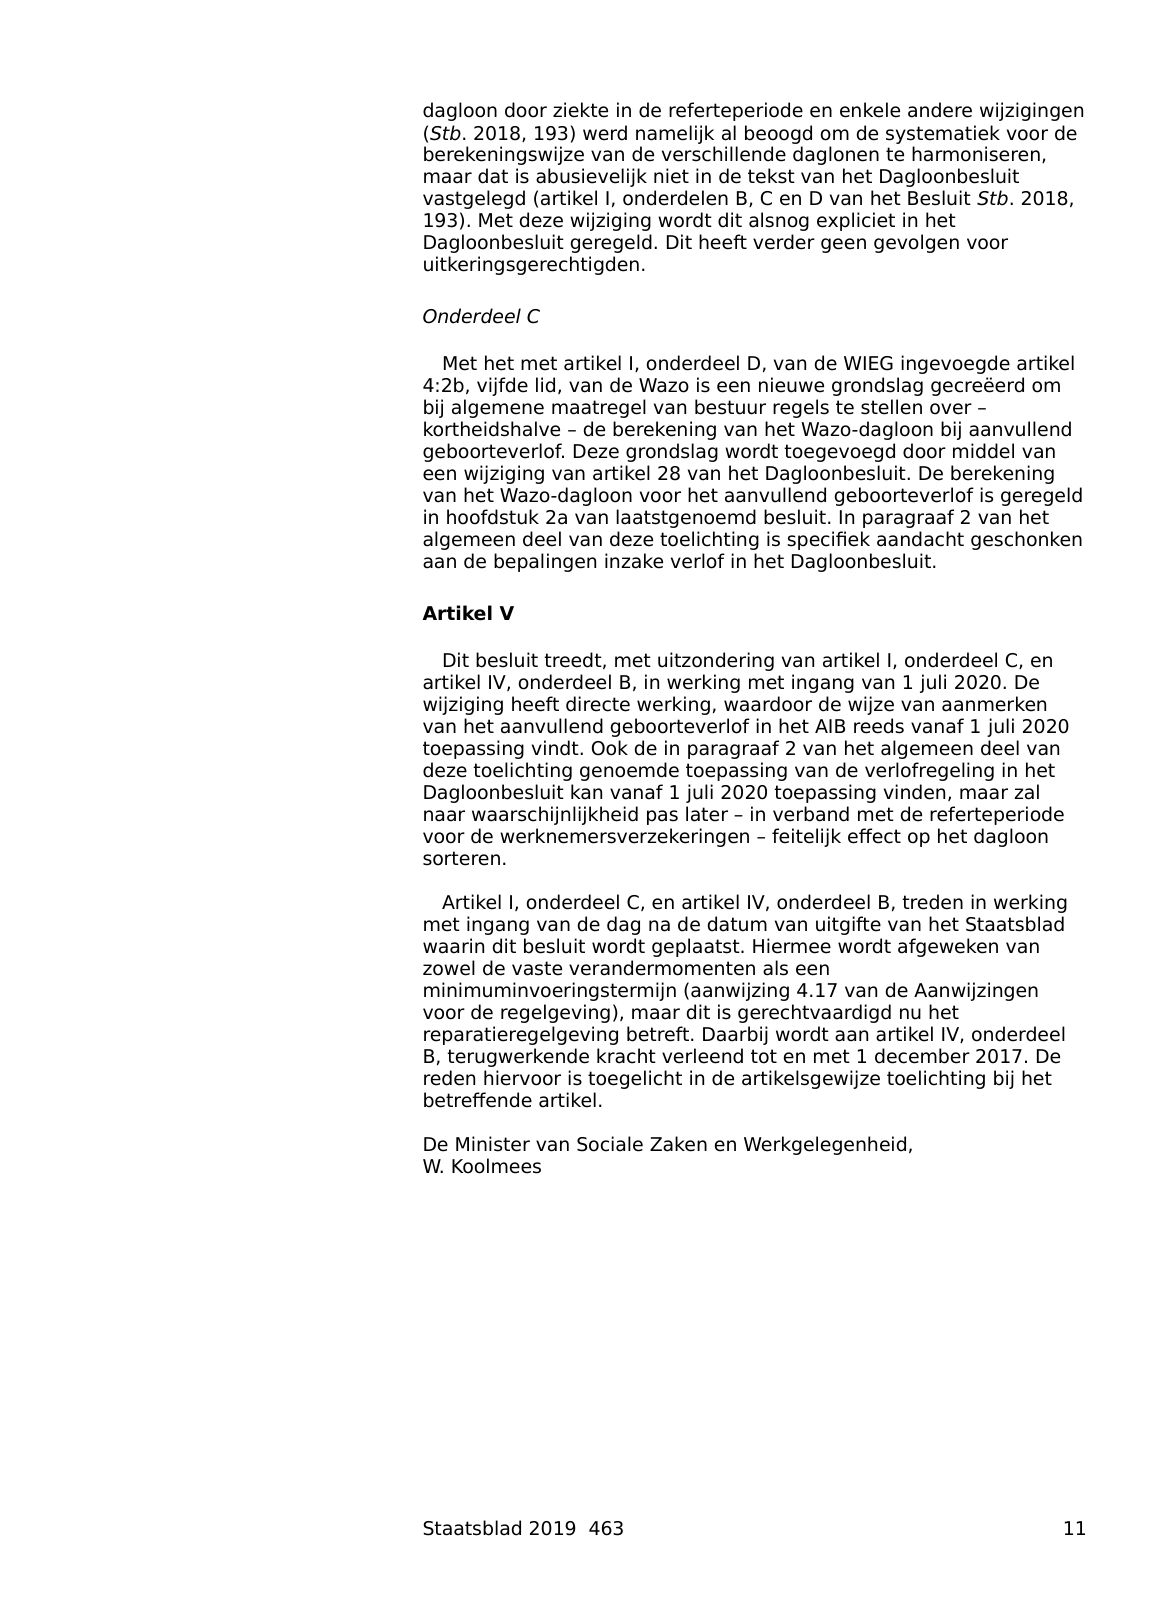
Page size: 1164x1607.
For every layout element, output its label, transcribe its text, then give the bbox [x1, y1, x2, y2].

text dagloon door ziekte in de referteperiode en enkele andere wijzigingen (Stb. 2018, 193) werd namelijk al beoogd om de systematiek voor de berekeningswijze van de verschillende daglonen te harmoniseren, maar dat is abusievelijk niet in de tekst van het Dagloonbesluit vastgelegd (artikel I, onderdelen B, C en D van het Besluit Stb. 2018, 193). Met deze wijziging wordt dit alsnog expliciet in het Dagloonbesluit geregeld. Dit heeft verder geen gevolgen voor uitkeringsgerechtigden. [422, 100, 1087, 276]
text Dit besluit treedt, met uitzondering van artikel I, onderdeel C, en artikel IV, onderdeel B, in werking met ingang van 1 juli 2020. De wijziging heeft directe werking, waardoor de wijze van aanmerken van het aanvullend geboorteverlof in het AIB reeds vanaf 1 juli 2020 toepassing vindt. Ook de in paragraaf 2 van het algemeen deel van deze toelichting genoemde toepassing van de verlofregeling in het Dagloonbesluit kan vanaf 1 juli 2020 toepassing vinden, maar zal naar waarschijnlijkheid pas later – in verband met de referteperiode voor de werknemersverzekeringen – feitelijk effect op het dagloon sorteren. [422, 650, 1087, 870]
text Artikel I, onderdeel C, en artikel IV, onderdeel B, treden in werking met ingang van de dag na de datum van uitgifte van het Staatsblad waarin dit besluit wordt geplaatst. Hiermee wordt afgeweken van zowel de vaste verandermomenten als een minimuminvoeringstermijn (aanwijzing 4.17 van de Aanwijzingen voor de regelgeving), maar dit is gerechtvaardigd nu het reparatieregelgeving betreft. Daarbij wordt aan artikel IV, onderdeel B, terugwerkende kracht verleend tot en met 1 december 2017. De reden hiervoor is toegelicht in de artikelsgewijze toelichting bij het betreffende artikel. [422, 892, 1087, 1112]
text De Minister van Sociale Zaken en Werkgelegenheid, W. Koolmees [422, 1134, 1087, 1178]
subtitle Artikel V [422, 603, 1087, 625]
text Met het met artikel I, onderdeel D, van de WIEG ingevoegde artikel 4:2b, vijfde lid, van de Wazo is een nieuwe grondslag gecreëerd om bij algemene maatregel van bestuur regels te stellen over – kortheidshalve – de berekening van het Wazo-dagloon bij aanvullend geboorteverlof. Deze grondslag wordt toegevoegd door middel van een wijziging van artikel 28 van het Dagloonbesluit. De berekening van het Wazo-dagloon voor het aanvullend geboorteverlof is geregeld in hoofdstuk 2a van laatstgenoemd besluit. In paragraaf 2 van het algemeen deel van deze toelichting is specifiek aandacht geschonken aan de bepalingen inzake verlof in het Dagloonbesluit. [422, 353, 1087, 573]
subtitle Onderdeel C [422, 306, 1087, 328]
